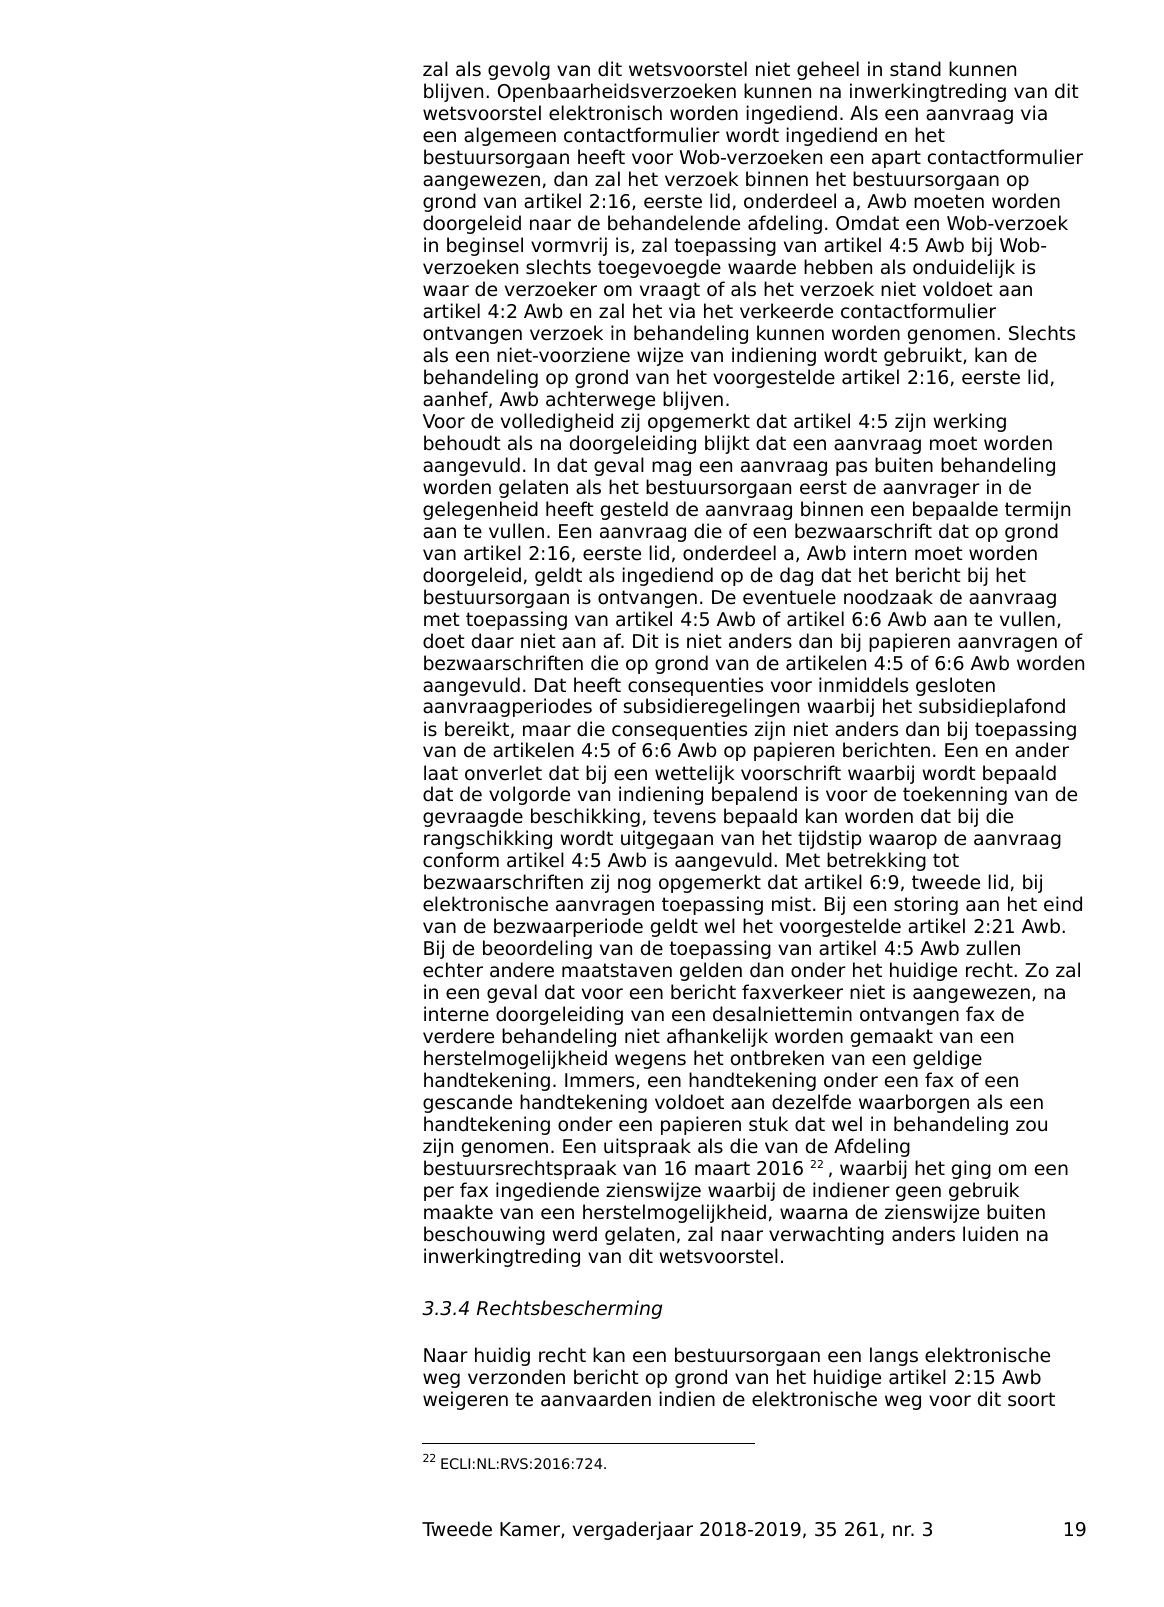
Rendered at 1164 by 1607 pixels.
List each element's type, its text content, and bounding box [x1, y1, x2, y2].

text Bij de beoordeling van de toepassing van artikel 4:5 Awb zullen echter andere maatstaven gelden dan onder het huidige recht. Zo zal in een geval dat voor een bericht faxverkeer niet is aangewezen, na interne doorgeleiding van een desalniettemin ontvangen fax de verdere behandeling niet afhankelijk worden gemaakt van een herstelmogelijkheid wegens het ontbreken van een geldige handtekening. Immers, een handtekening onder een fax of een gescande handtekening voldoet aan dezelfde waarborgen als een handtekening onder een papieren stuk dat wel in behandeling zou zijn genomen. Een uitspraak als die van de Afdeling bestuursrechtspraak van 16 maart 2016 , waarbij het ging om een per fax ingediende zienswijze waarbij de indiener geen gebruik maakte van een herstelmogelijkheid, waarna de zienswijze buiten beschouwing werd gelaten, zal naar verwachting anders luiden na inwerkingtreding van dit wetsvoorstel. [422, 938, 1087, 1268]
subtitle 3.3.4 Rechtsbescherming [422, 1298, 1087, 1320]
text zal als gevolg van dit wetsvoorstel niet geheel in stand kunnen blijven. Openbaarheidsverzoeken kunnen na inwerkingtreding van dit wetsvoorstel elektronisch worden ingediend. Als een aanvraag via een algemeen contactformulier wordt ingediend en het bestuursorgaan heeft voor Wob-verzoeken een apart contactformulier aangewezen, dan zal het verzoek binnen het bestuursorgaan op grond van artikel 2:16, eerste lid, onderdeel a, Awb moeten worden doorgeleid naar de behandelende afdeling. Omdat een Wob-verzoek in beginsel vormvrij is, zal toepassing van artikel 4:5 Awb bij Wob-verzoeken slechts toegevoegde waarde hebben als onduidelijk is waar de verzoeker om vraagt of als het verzoek niet voldoet aan artikel 4:2 Awb en zal het via het verkeerde contactformulier ontvangen verzoek in behandeling kunnen worden genomen. Slechts als een niet-voorziene wijze van indiening wordt gebruikt, kan de behandeling op grond van het voorgestelde artikel 2:16, eerste lid, aanhef, Awb achterwege blijven. [422, 59, 1087, 411]
text ECLI:NL:RVS:2016:724. [422, 1452, 1087, 1474]
text Voor de volledigheid zij opgemerkt dat artikel 4:5 zijn werking behoudt als na doorgeleiding blijkt dat een aanvraag moet worden aangevuld. In dat geval mag een aanvraag pas buiten behandeling worden gelaten als het bestuursorgaan eerst de aanvrager in de gelegenheid heeft gesteld de aanvraag binnen een bepaalde termijn aan te vullen. Een aanvraag die of een bezwaarschrift dat op grond van artikel 2:16, eerste lid, onderdeel a, Awb intern moet worden doorgeleid, geldt als ingediend op de dag dat het bericht bij het bestuursorgaan is ontvangen. De eventuele noodzaak de aanvraag met toepassing van artikel 4:5 Awb of artikel 6:6 Awb aan te vullen, doet daar niet aan af. Dit is niet anders dan bij papieren aanvragen of bezwaarschriften die op grond van de artikelen 4:5 of 6:6 Awb worden aangevuld. Dat heeft consequenties voor inmiddels gesloten aanvraagperiodes of subsidieregelingen waarbij het subsidieplafond is bereikt, maar die consequenties zijn niet anders dan bij toepassing van de artikelen 4:5 of 6:6 Awb op papieren berichten. Een en ander laat onverlet dat bij een wettelijk voorschrift waarbij wordt bepaald dat de volgorde van indiening bepalend is voor de toekenning van de gevraagde beschikking, tevens bepaald kan worden dat bij die rangschikking wordt uitgegaan van het tijdstip waarop de aanvraag conform artikel 4:5 Awb is aangevuld. Met betrekking tot bezwaarschriften zij nog opgemerkt dat artikel 6:9, tweede lid, bij elektronische aanvragen toepassing mist. Bij een storing aan het eind van de bezwaarperiode geldt wel het voorgestelde artikel 2:21 Awb. [422, 411, 1087, 938]
text Naar huidig recht kan een bestuursorgaan een langs elektronische weg verzonden bericht op grond van het huidige artikel 2:15 Awb weigeren te aanvaarden indien de elektronische weg voor dit soort [422, 1345, 1087, 1411]
